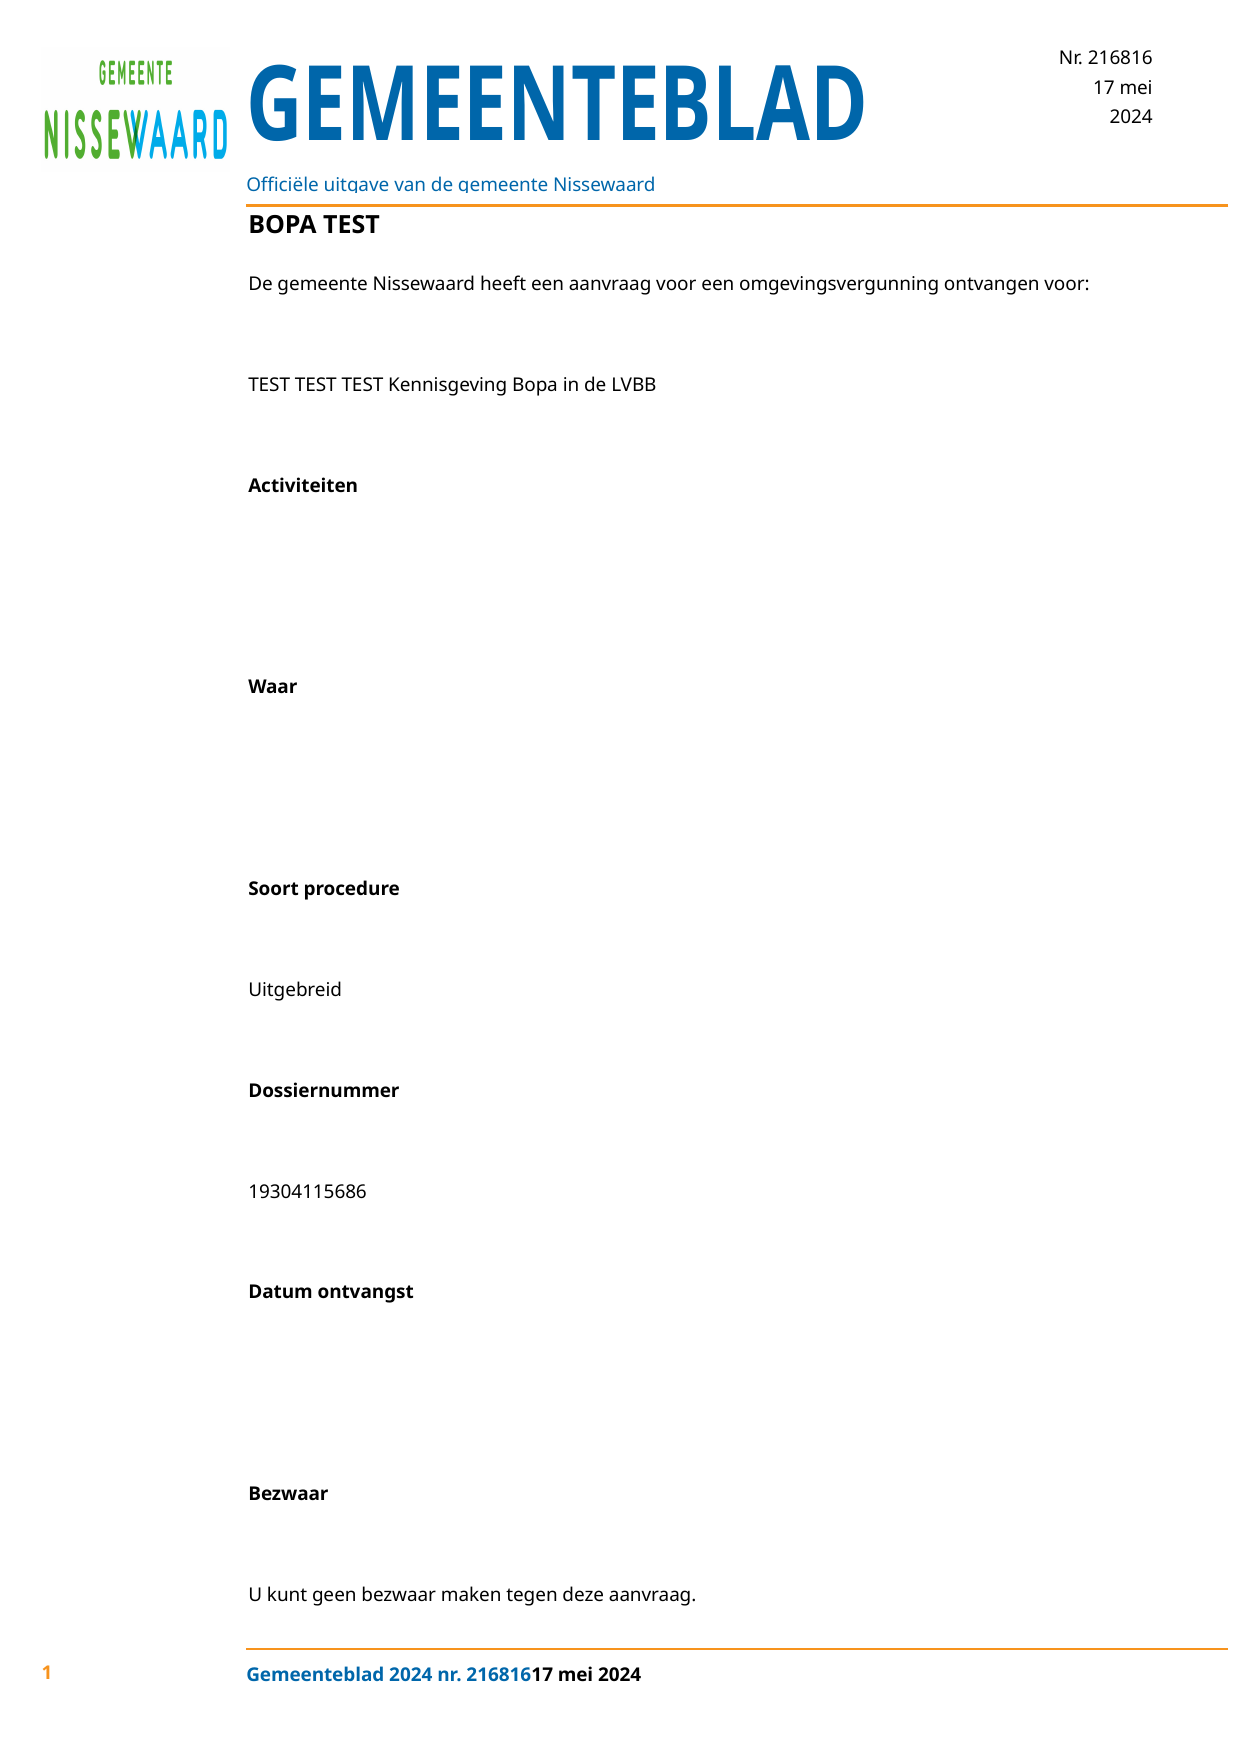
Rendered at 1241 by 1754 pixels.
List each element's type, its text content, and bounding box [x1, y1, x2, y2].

text Bezwaar [248, 1480, 1152, 1506]
text 19304115686 [248, 1178, 1152, 1203]
text Soort procedure [248, 875, 1152, 901]
text Datum ontvangst [248, 1279, 1152, 1304]
text BOPA TEST [248, 207, 1152, 241]
text Uitgebreid [248, 976, 1152, 1002]
text Dossiernummer [248, 1077, 1152, 1103]
text TEST TEST TEST Kennisgeving Bopa in de LVBB [248, 371, 1152, 397]
picture [41, 47, 231, 172]
text De gemeente Nissewaard heeft een aanvraag voor een omgevingsvergunning ontvangen voor: [248, 270, 1152, 296]
text U kunt geen bezwaar maken tegen deze aanvraag. [248, 1581, 1152, 1607]
text Waar [248, 674, 1152, 699]
text Activiteiten [248, 472, 1152, 498]
